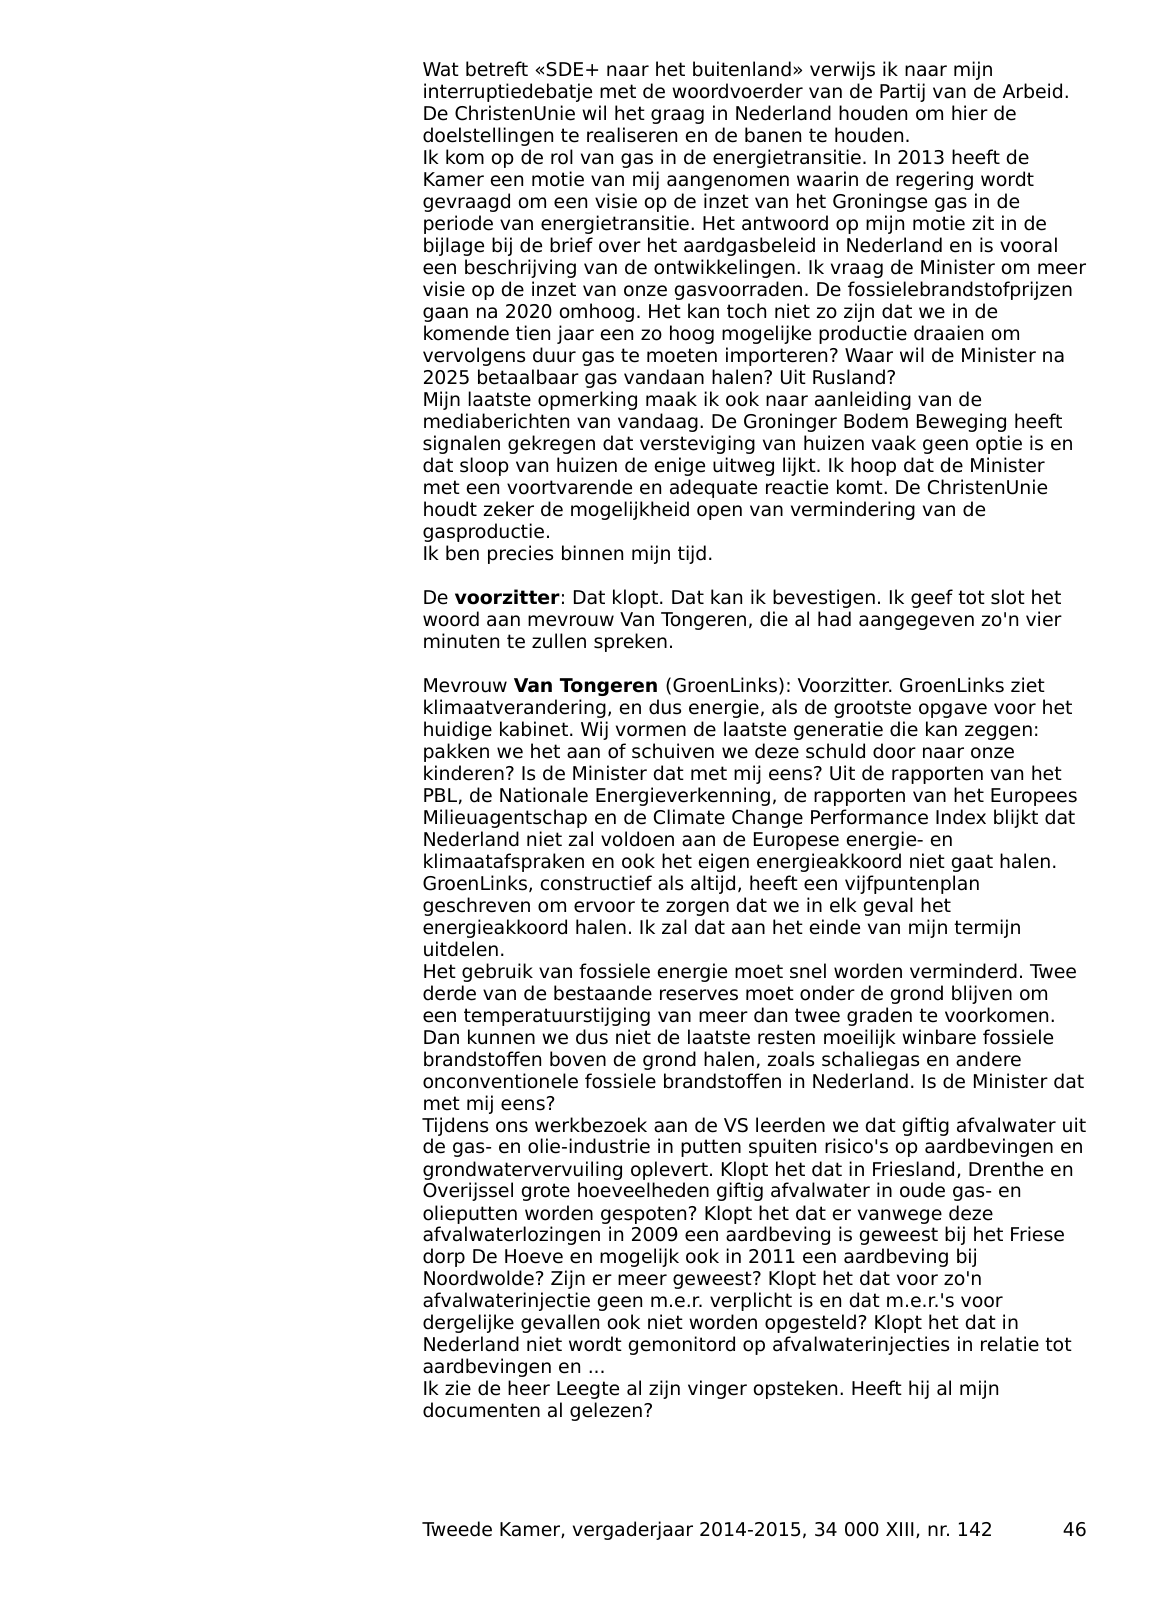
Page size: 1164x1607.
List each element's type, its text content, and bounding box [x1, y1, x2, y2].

text Ik kom op de rol van gas in de energietransitie. In 2013 heeft de Kamer een motie van mij aangenomen waarin de regering wordt gevraagd om een visie op de inzet van het Groningse gas in de periode van energietransitie. Het antwoord op mijn motie zit in de bijlage bij de brief over het aardgasbeleid in Nederland en is vooral een beschrijving van de ontwikkelingen. Ik vraag de Minister om meer visie op de inzet van onze gasvoorraden. De fossielebrandstofprijzen gaan na 2020 omhoog. Het kan toch niet zo zijn dat we in de komende tien jaar een zo hoog mogelijke productie draaien om vervolgens duur gas te moeten importeren? Waar wil de Minister na 2025 betaalbaar gas vandaan halen? Uit Rusland? [422, 147, 1087, 389]
text Ik ben precies binnen mijn tijd. [422, 543, 1087, 564]
text De voorzitter: Dat klopt. Dat kan ik bevestigen. Ik geef tot slot het woord aan mevrouw Van Tongeren, die al had aangegeven zo'n vier minuten te zullen spreken. [422, 587, 1087, 653]
text Het gebruik van fossiele energie moet snel worden verminderd. Twee derde van de bestaande reserves moet onder de grond blijven om een temperatuurstijging van meer dan twee graden te voorkomen. Dan kunnen we dus niet de laatste resten moeilijk winbare fossiele brandstoffen boven de grond halen, zoals schaliegas en andere onconventionele fossiele brandstoffen in Nederland. Is de Minister dat met mij eens? [422, 961, 1087, 1114]
text Ik zie de heer Leegte al zijn vinger opsteken. Heeft hij al mijn documenten al gelezen? [422, 1378, 1087, 1422]
text Mijn laatste opmerking maak ik ook naar aanleiding van de mediaberichten van vandaag. De Groninger Bodem Beweging heeft signalen gekregen dat versteviging van huizen vaak geen optie is en dat sloop van huizen de enige uitweg lijkt. Ik hoop dat de Minister met een voortvarende en adequate reactie komt. De ChristenUnie houdt zeker de mogelijkheid open van vermindering van de gasproductie. [422, 389, 1087, 543]
text Tijdens ons werkbezoek aan de VS leerden we dat giftig afvalwater uit de gas- en olie-industrie in putten spuiten risico's op aardbevingen en grondwatervervuiling oplevert. Klopt het dat in Friesland, Drenthe en Overijssel grote hoeveelheden giftig afvalwater in oude gas- en olieputten worden gespoten? Klopt het dat er vanwege deze afvalwaterlozingen in 2009 een aardbeving is geweest bij het Friese dorp De Hoeve en mogelijk ook in 2011 een aardbeving bij Noordwolde? Zijn er meer geweest? Klopt het dat voor zo'n afvalwaterinjectie geen m.e.r. verplicht is en dat m.e.r.'s voor dergelijke gevallen ook niet worden opgesteld? Klopt het dat in Nederland niet wordt gemonitord op afvalwaterinjecties in relatie tot aardbevingen en ... [422, 1114, 1087, 1378]
text Wat betreft «SDE+ naar het buitenland» verwijs ik naar mijn interruptiedebatje met de woordvoerder van de Partij van de Arbeid. De ChristenUnie wil het graag in Nederland houden om hier de doelstellingen te realiseren en de banen te houden. [422, 59, 1087, 147]
text Mevrouw Van Tongeren (GroenLinks): Voorzitter. GroenLinks ziet klimaatverandering, en dus energie, als de grootste opgave voor het huidige kabinet. Wij vormen de laatste generatie die kan zeggen: pakken we het aan of schuiven we deze schuld door naar onze kinderen? Is de Minister dat met mij eens? Uit de rapporten van het PBL, de Nationale Energieverkenning, de rapporten van het Europees Milieuagentschap en de Climate Change Performance Index blijkt dat Nederland niet zal voldoen aan de Europese energie- en klimaatafspraken en ook het eigen energieakkoord niet gaat halen. GroenLinks, constructief als altijd, heeft een vijfpuntenplan geschreven om ervoor te zorgen dat we in elk geval het energieakkoord halen. Ik zal dat aan het einde van mijn termijn uitdelen. [422, 675, 1087, 961]
